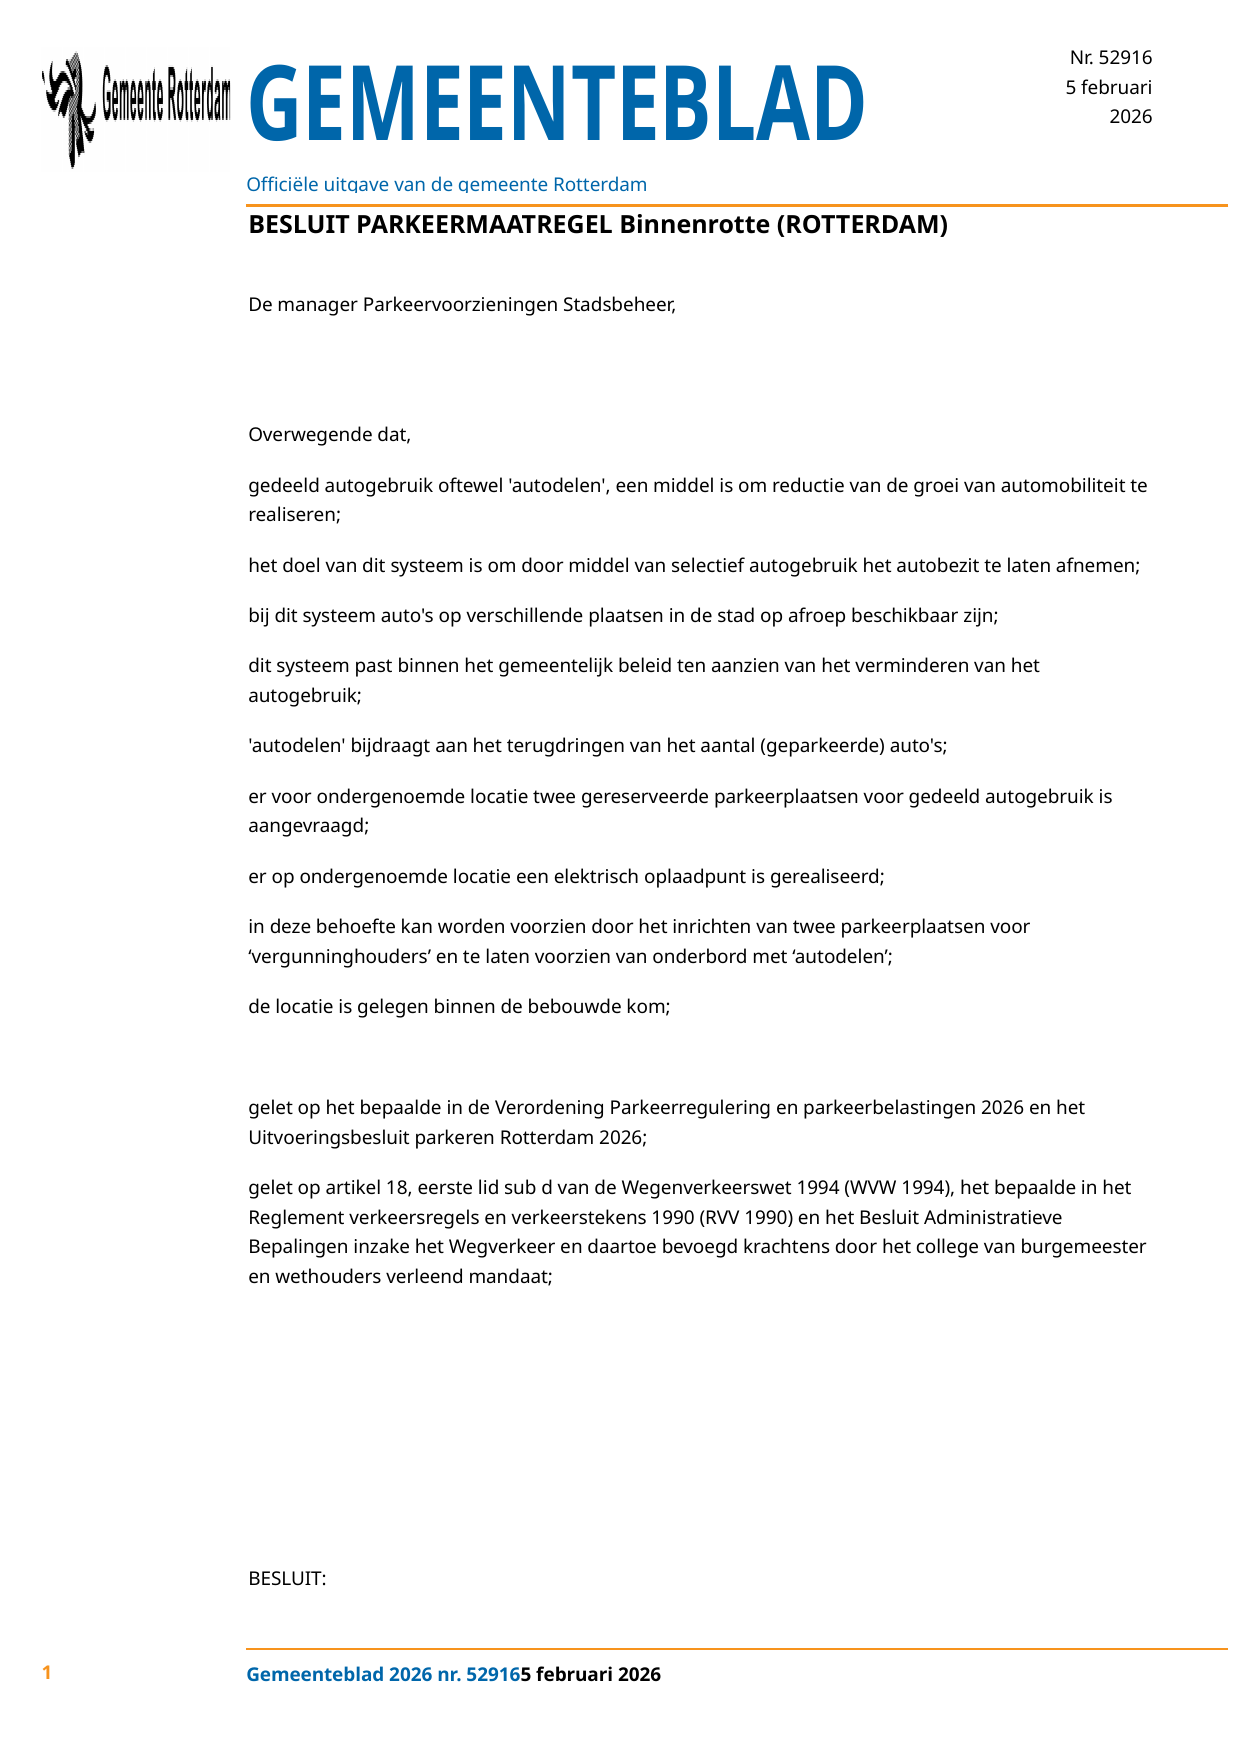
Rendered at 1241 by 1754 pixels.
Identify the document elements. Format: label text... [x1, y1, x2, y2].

text dit systeem past binnen het gemeentelijk beleid ten aanzien van het verminderen van het autogebruik; [248, 653, 1152, 708]
text De manager Parkeervoorzieningen Stadsbeheer, [248, 291, 1152, 317]
text het doel van dit systeem is om door middel van selectief autogebruik het autobezit te laten afnemen; [248, 552, 1152, 578]
text in deze behoefte kan worden voorzien door het inrichten van twee parkeerplaatsen voor ‘vergunninghouders’ en te laten voorzien van onderbord met ‘autodelen’; [248, 913, 1152, 969]
text bij dit systeem auto's op verschillende plaatsen in de stad op afroep beschikbaar zijn; [248, 602, 1152, 628]
text Overwegende dat, [248, 421, 1152, 447]
text er voor ondergenoemde locatie twee gereserveerde parkeerplaatsen voor gedeeld autogebruik is aangevraagd; [248, 783, 1152, 838]
text 'autodelen' bijdraagt aan het terugdringen van het aantal (geparkeerde) auto's; [248, 733, 1152, 758]
picture [41, 47, 231, 172]
text er op ondergenoemde locatie een elektrisch oplaadpunt is gerealiseerd; [248, 863, 1152, 889]
text gedeeld autogebruik oftewel 'autodelen', een middel is om reductie van de groei van automobiliteit te realiseren; [248, 472, 1152, 527]
text gelet op artikel 18, eerste lid sub d van de Wegenverkeerswet 1994 (WVW 1994), het bepaalde in het Reglement verkeersregels en verkeerstekens 1990 (RVV 1990) en het Besluit Administratieve Bepalingen inzake het Wegverkeer en daartoe bevoegd krachtens door het college van burgemeester en wethouders verleend mandaat; [248, 1174, 1152, 1289]
text de locatie is gelegen binnen de bebouwde kom; [248, 993, 1152, 1019]
text BESLUIT PARKEERMAATREGEL Binnenrotte (ROTTERDAM) [248, 207, 1152, 241]
text BESLUIT: [248, 1566, 1152, 1591]
text gelet op het bepaalde in de Verordening Parkeerregulering en parkeerbelastingen 2026 en het Uitvoeringsbesluit parkeren Rotterdam 2026; [248, 1094, 1152, 1150]
